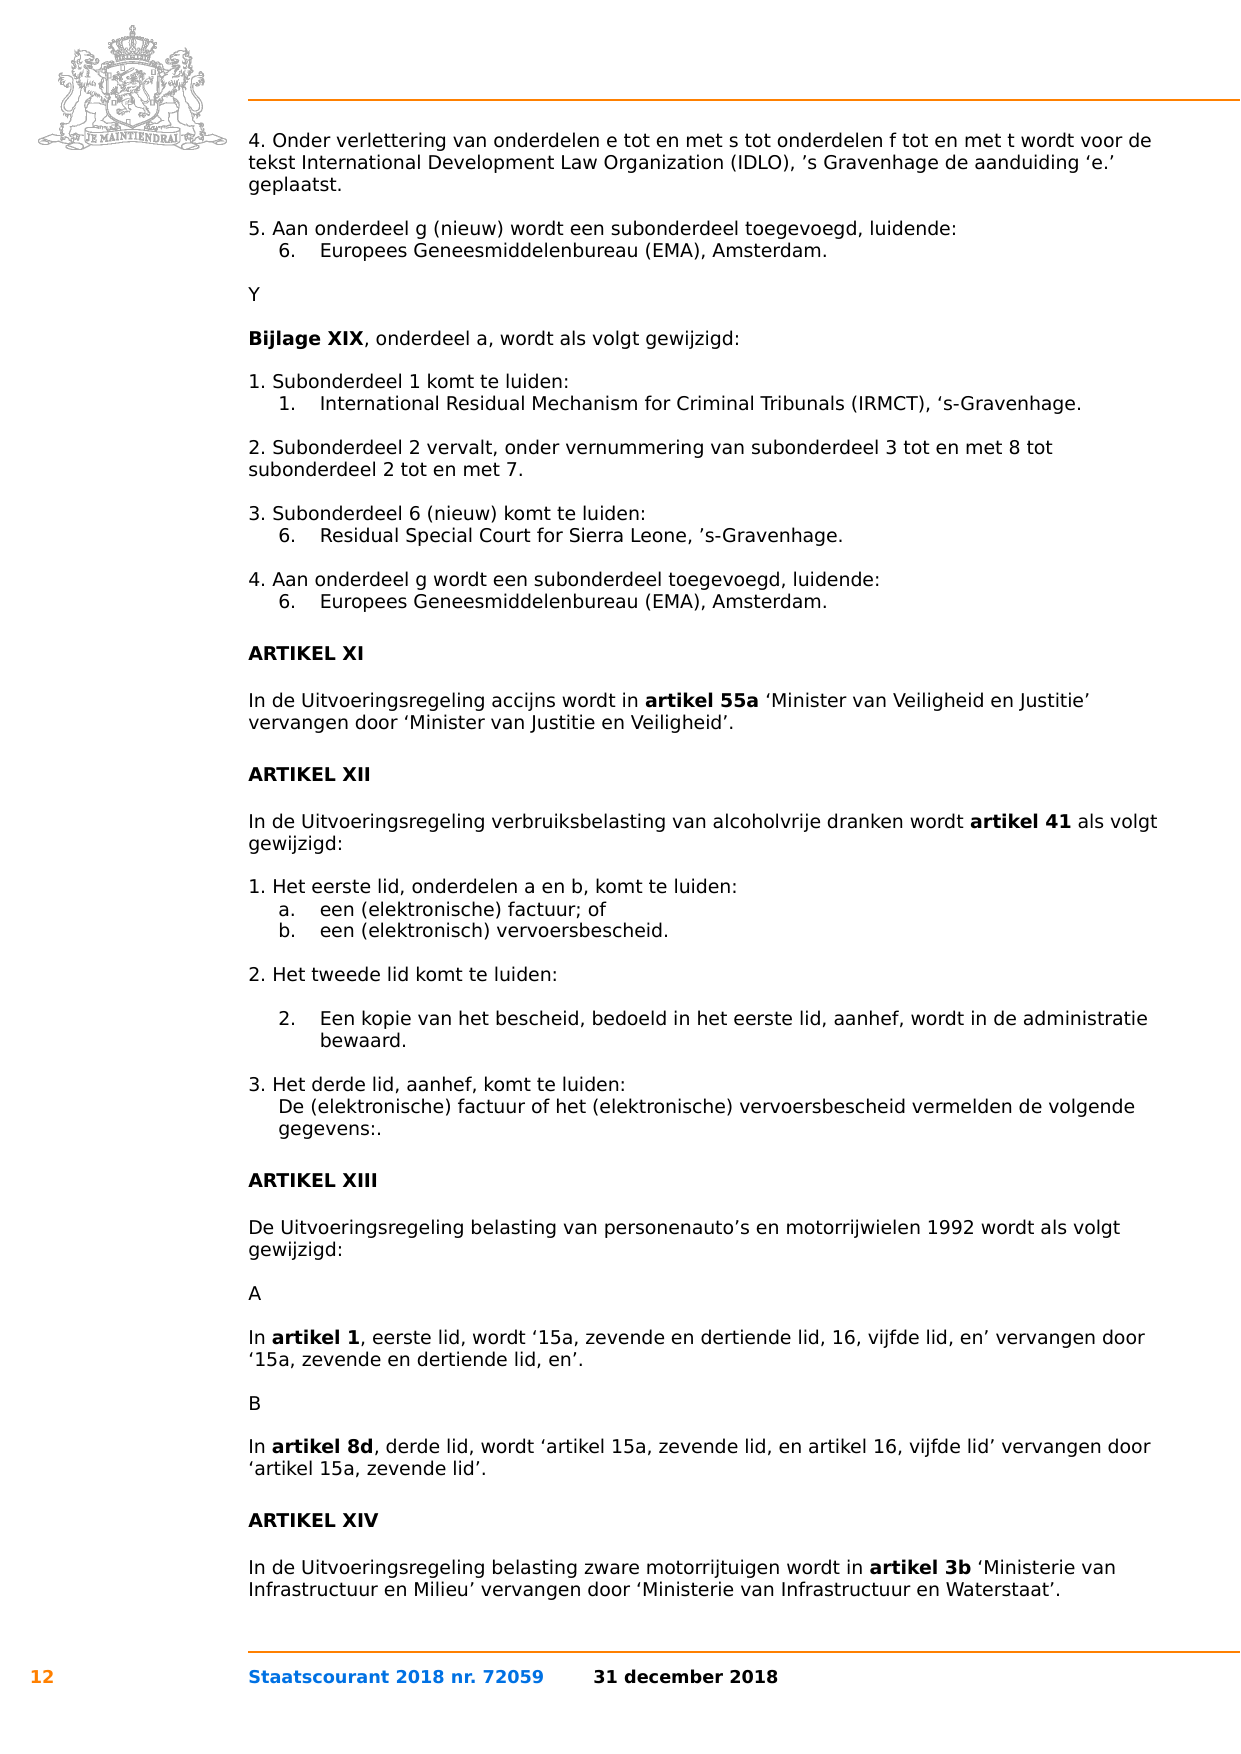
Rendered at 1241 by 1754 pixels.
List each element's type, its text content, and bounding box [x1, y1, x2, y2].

text In de Uitvoeringsregeling verbruiksbelasting van alcoholvrije dranken wordt artikel 41 als volgt gewijzigd: [248, 811, 1163, 854]
text 6. Europees Geneesmiddelenbureau (EMA), Amsterdam. [278, 240, 1163, 262]
text A [248, 1283, 1163, 1305]
text 6. Residual Special Court for Sierra Leone, ’s-Gravenhage. [278, 525, 1163, 547]
text 1. Subonderdeel 1 komt te luiden: [248, 371, 1163, 393]
text 2. Een kopie van het bescheid, bedoeld in het eerste lid, aanhef, wordt in de administratie bewaard. [278, 1008, 1163, 1052]
text 6. Europees Geneesmiddelenbureau (EMA), Amsterdam. [278, 591, 1163, 613]
subtitle ARTIKEL XIII [248, 1170, 1163, 1192]
text B [248, 1392, 1163, 1414]
text 5. Aan onderdeel g (nieuw) wordt een subonderdeel toegevoegd, luidende: [248, 218, 1163, 240]
text 4. Onder verlettering van onderdelen e tot en met s tot onderdelen f tot en met t wordt voor de tekst International Development Law Organization (IDLO), ’s Gravenhage de aanduiding ‘e.’ geplaatst. [248, 130, 1163, 196]
text In de Uitvoeringsregeling accijns wordt in artikel 55a ‘Minister van Veiligheid en Justitie’ vervangen door ‘Minister van Justitie en Veiligheid’. [248, 690, 1163, 734]
text 2. Het tweede lid komt te luiden: [248, 964, 1163, 986]
text a. een (elektronische) factuur; of [278, 898, 1163, 920]
text b. een (elektronisch) vervoersbescheid. [278, 920, 1163, 942]
text 1. International Residual Mechanism for Criminal Tribunals (IRMCT), ‘s-Gravenhage. [278, 393, 1163, 415]
text In de Uitvoeringsregeling belasting zware motorrijtuigen wordt in artikel 3b ‘Ministerie van Infrastructuur en Milieu’ vervangen door ‘Ministerie van Infrastructuur en Waterstaat’. [248, 1557, 1163, 1601]
subtitle ARTIKEL XII [248, 764, 1163, 786]
text In artikel 1, eerste lid, wordt ‘15a, zevende en dertiende lid, 16, vijfde lid, en’ vervangen door ‘15a, zevende en dertiende lid, en’. [248, 1327, 1163, 1371]
text Y [248, 283, 1163, 306]
text Bijlage XIX, onderdeel a, wordt als volgt gewijzigd: [248, 327, 1163, 349]
text 1. Het eerste lid, onderdelen a en b, komt te luiden: [248, 876, 1163, 898]
text 4. Aan onderdeel g wordt een subonderdeel toegevoegd, luidende: [248, 569, 1163, 591]
subtitle ARTIKEL XI [248, 643, 1163, 665]
text 3. Subonderdeel 6 (nieuw) komt te luiden: [248, 503, 1163, 525]
text 2. Subonderdeel 2 vervalt, onder vernummering van subonderdeel 3 tot en met 8 tot subonderdeel 2 tot en met 7. [248, 437, 1163, 481]
text De (elektronische) factuur of het (elektronische) vervoersbescheid vermelden de volgende gegevens:. [278, 1096, 1163, 1140]
text In artikel 8d, derde lid, wordt ‘artikel 15a, zevende lid, en artikel 16, vijfde lid’ vervangen door ‘artikel 15a, zevende lid’. [248, 1436, 1163, 1480]
text 3. Het derde lid, aanhef, komt te luiden: [248, 1074, 1163, 1096]
picture [38, 25, 227, 150]
subtitle ARTIKEL XIV [248, 1510, 1163, 1532]
text De Uitvoeringsregeling belasting van personenauto’s en motorrijwielen 1992 wordt als volgt gewijzigd: [248, 1217, 1163, 1261]
